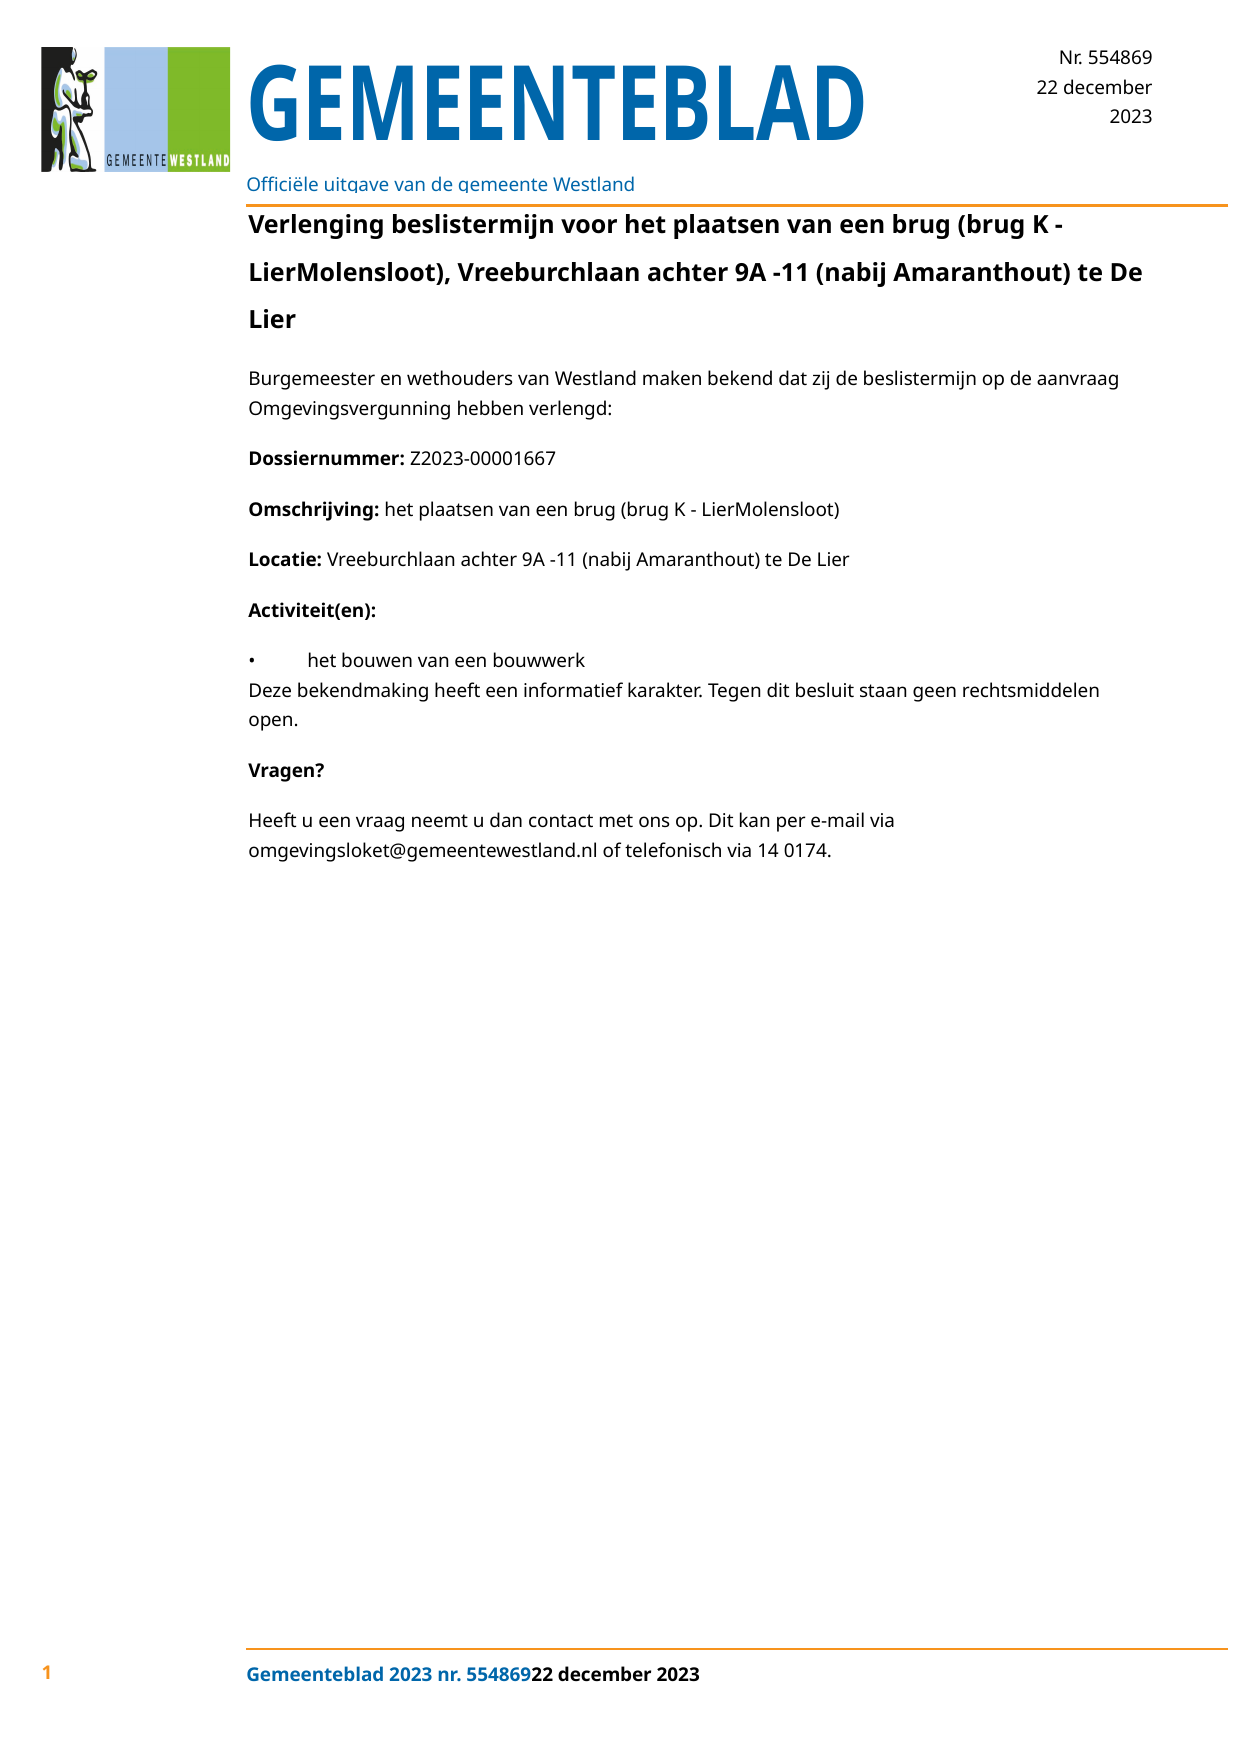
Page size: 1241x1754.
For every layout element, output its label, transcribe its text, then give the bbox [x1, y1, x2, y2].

text Locatie: Vreeburchlaan achter 9A -11 (nabij Amaranthout) te De Lier [248, 546, 1152, 572]
text Vragen? [248, 757, 1152, 782]
text Omschrijving: het plaatsen van een brug (brug K - LierMolensloot) [248, 496, 1152, 522]
text Verlenging beslistermijn voor het plaatsen van een brug (brug K - LierMolensloot), Vreeburchlaan achter 9A -11 (nabij Amaranthout) te De Lier [248, 207, 1152, 336]
text Heeft u een vraag neemt u dan contact met ons op. Dit kan per e-mail via omgevingsloket@gemeentewestland.nl of telefonisch via 14 0174. [248, 807, 1152, 862]
picture [41, 47, 231, 172]
text Activiteit(en): [248, 597, 1152, 622]
text Dossiernummer: Z2023-00001667 [248, 446, 1152, 471]
text Deze bekendmaking heeft een informatief karakter. Tegen dit besluit staan geen rechtsmiddelen open. [248, 677, 1152, 732]
text Burgemeester en wethouders van Westland maken bekend dat zij de beslistermijn op de aanvraag Omgevingsvergunning hebben verlengd: [248, 366, 1152, 421]
list het bouwen van een bouwwerk [248, 647, 1152, 673]
